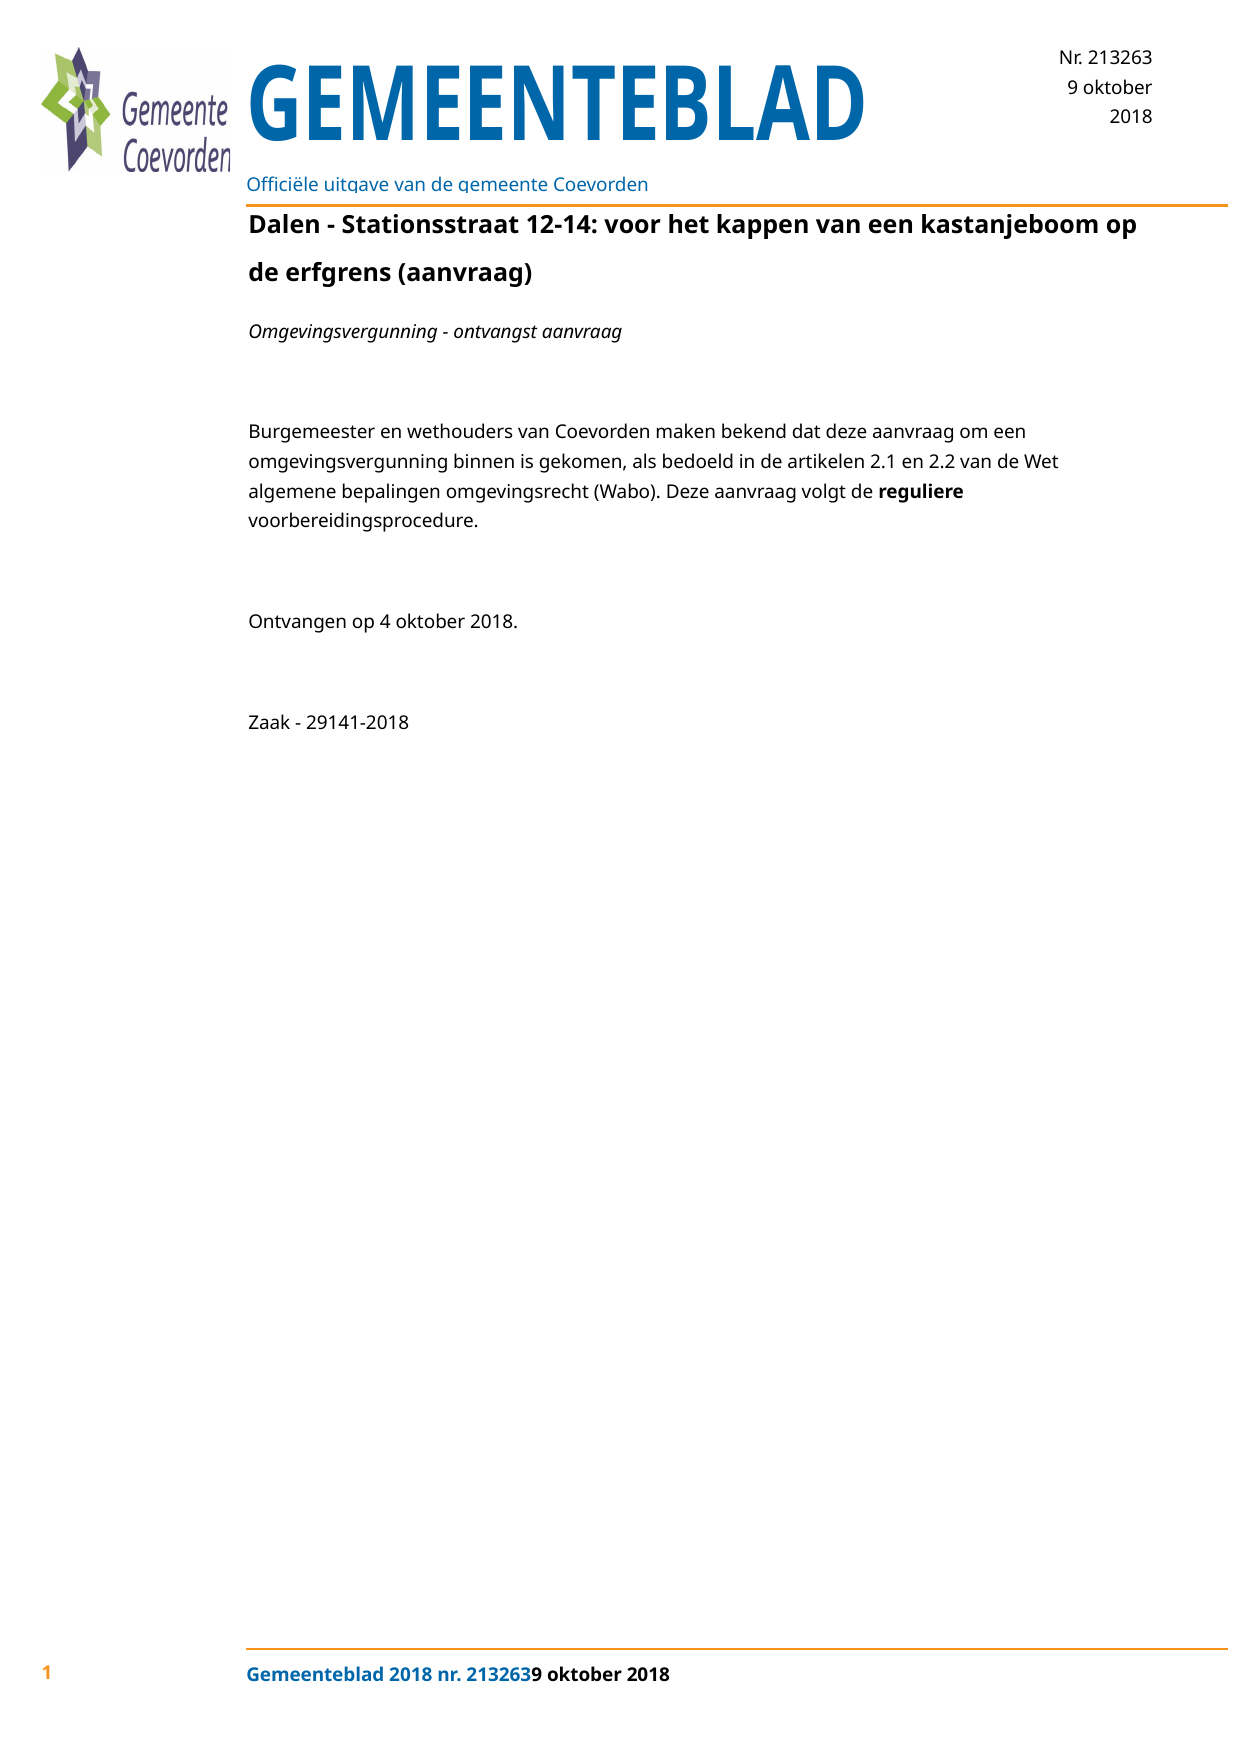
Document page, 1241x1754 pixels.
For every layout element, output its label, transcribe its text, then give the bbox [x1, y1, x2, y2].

text Burgemeester en wethouders van Coevorden maken bekend dat deze aanvraag om een omgevingsvergunning binnen is gekomen, als bedoeld in de artikelen 2.1 en 2.2 van de Wet algemene bepalingen omgevingsrecht (Wabo). Deze aanvraag volgt de reguliere voorbereidingsprocedure. [248, 419, 1152, 533]
text Zaak - 29141-2018 [248, 709, 1152, 735]
text Ontvangen op 4 oktober 2018. [248, 608, 1152, 634]
text Dalen - Stationsstraat 12-14: voor het kappen van een kastanjeboom op de erfgrens (aanvraag) [248, 207, 1152, 288]
text Omgevingsvergunning - ontvangst aanvraag [248, 318, 1152, 344]
picture [41, 47, 231, 172]
